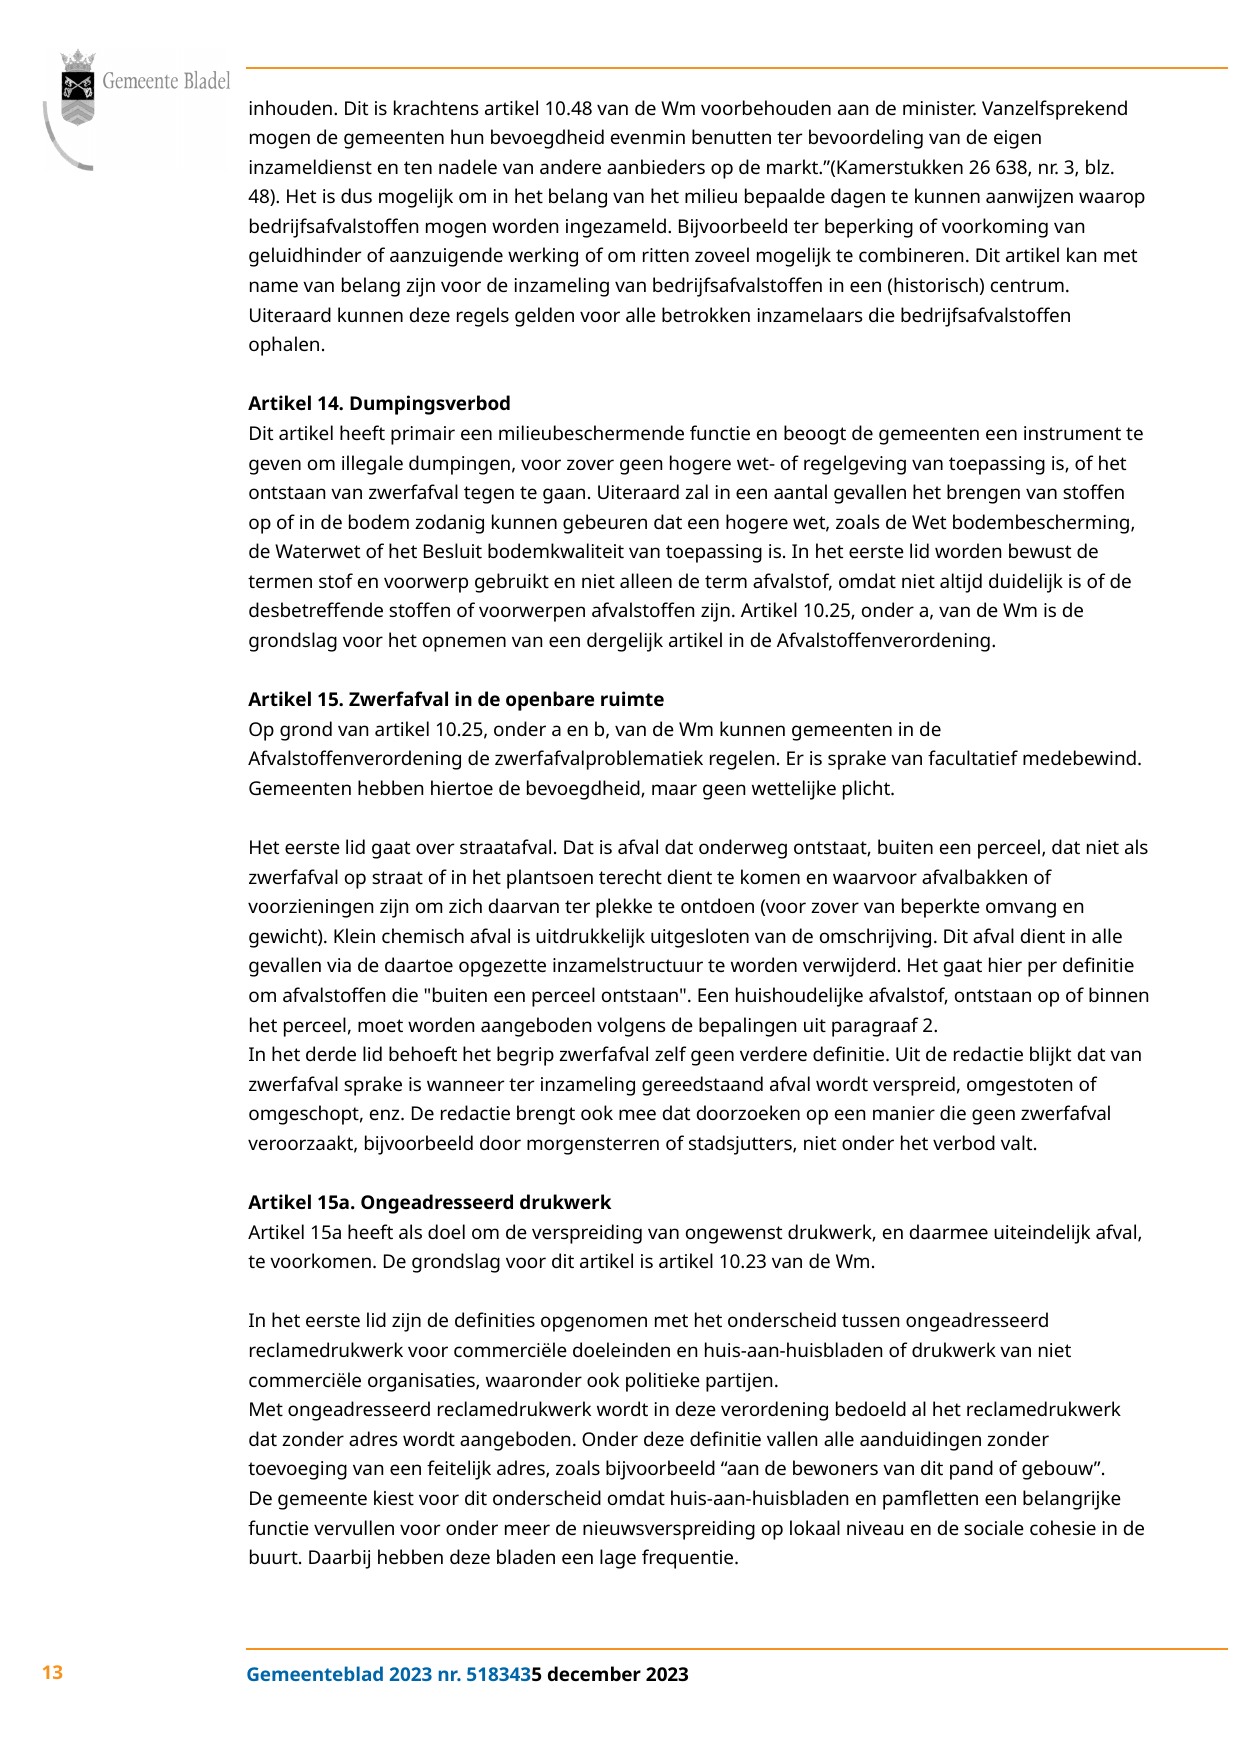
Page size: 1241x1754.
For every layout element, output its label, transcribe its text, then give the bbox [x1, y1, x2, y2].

text Met ongeadresseerd reclamedrukwerk wordt in deze verordening bedoeld al het reclamedrukwerk dat zonder adres wordt aangeboden. Onder deze definitie vallen alle aanduidingen zonder toevoeging van een feitelijk adres, zoals bijvoorbeeld “aan de bewoners van dit pand of gebouw”. [248, 1396, 1152, 1481]
text inhouden. Dit is krachtens artikel 10.48 van de Wm voorbehouden aan de minister. Vanzelfsprekend mogen de gemeenten hun bevoegdheid evenmin benutten ter bevoordeling van de eigen inzameldienst en ten nadele van andere aanbieders op de markt.”(Kamerstukken 26 638, nr. 3, blz. 48). Het is dus mogelijk om in het belang van het milieu bepaalde dagen te kunnen aanwijzen waarop bedrijfsafvalstoffen mogen worden ingezameld. Bijvoorbeeld ter beperking of voorkoming van geluidhinder of aanzuigende werking of om ritten zoveel mogelijk te combineren. Dit artikel kan met name van belang zijn voor de inzameling van bedrijfsafvalstoffen in een (historisch) centrum. Uiteraard kunnen deze regels gelden voor alle betrokken inzamelaars die bedrijfsafvalstoffen ophalen. [248, 95, 1152, 357]
text Artikel 15a. Ongeadresseerd drukwerk [248, 1189, 1152, 1215]
text De gemeente kiest voor dit onderscheid omdat huis-aan-huisbladen en pamfletten een belangrijke functie vervullen voor onder meer de nieuwsverspreiding op lokaal niveau en de sociale cohesie in de buurt. Daarbij hebben deze bladen een lage frequentie. [248, 1485, 1152, 1570]
text Artikel 14. Dumpingsverbod [248, 391, 1152, 416]
picture [41, 47, 231, 172]
text Dit artikel heeft primair een milieubeschermende functie en beoogt de gemeenten een instrument te geven om illegale dumpingen, voor zover geen hogere wet- of regelgeving van toepassing is, of het ontstaan van zwerfafval tegen te gaan. Uiteraard zal in een aantal gevallen het brengen van stoffen op of in de bodem zodanig kunnen gebeuren dat een hogere wet, zoals de Wet bodembescherming, de Waterwet of het Besluit bodemkwaliteit van toepassing is. In het eerste lid worden bewust de termen stof en voorwerp gebruikt en niet alleen de term afvalstof, omdat niet altijd duidelijk is of de desbetreffende stoffen of voorwerpen afvalstoffen zijn. Artikel 10.25, onder a, van de Wm is de grondslag voor het opnemen van een dergelijk artikel in de Afvalstoffenverordening. [248, 420, 1152, 653]
text Het eerste lid gaat over straatafval. Dat is afval dat onderweg ontstaat, buiten een perceel, dat niet als zwerfafval op straat of in het plantsoen terecht dient te komen en waarvoor afvalbakken of voorzieningen zijn om zich daarvan ter plekke te ontdoen (voor zover van beperkte omvang en gewicht). Klein chemisch afval is uitdrukkelijk uitgesloten van de omschrijving. Dit afval dient in alle gevallen via de daartoe opgezette inzamelstructuur te worden verwijderd. Het gaat hier per definitie om afvalstoffen die "buiten een perceel ontstaan". Een huishoudelijke afvalstof, ontstaan op of binnen het perceel, moet worden aangeboden volgens de bepalingen uit paragraaf 2. [248, 834, 1152, 1038]
text Artikel 15a heeft als doel om de verspreiding van ongewenst drukwerk, en daarmee uiteindelijk afval, te voorkomen. De grondslag voor dit artikel is artikel 10.23 van de Wm. [248, 1219, 1152, 1274]
text In het eerste lid zijn de definities opgenomen met het onderscheid tussen ongeadresseerd reclamedrukwerk voor commerciële doeleinden en huis-aan-huisbladen of drukwerk van niet commerciële organisaties, waaronder ook politieke partijen. [248, 1308, 1152, 1393]
text Artikel 15. Zwerfafval in de openbare ruimte [248, 686, 1152, 712]
text Op grond van artikel 10.25, onder a en b, van de Wm kunnen gemeenten in de Afvalstoffenverordening de zwerfafvalproblematiek regelen. Er is sprake van facultatief medebewind. Gemeenten hebben hiertoe de bevoegdheid, maar geen wettelijke plicht. [248, 716, 1152, 801]
text In het derde lid behoeft het begrip zwerfafval zelf geen verdere definitie. Uit de redactie blijkt dat van zwerfafval sprake is wanneer ter inzameling gereedstaand afval wordt verspreid, omgestoten of omgeschopt, enz. De redactie brengt ook mee dat doorzoeken op een manier die geen zwerfafval veroorzaakt, bijvoorbeeld door morgensterren of stadsjutters, niet onder het verbod valt. [248, 1041, 1152, 1156]
